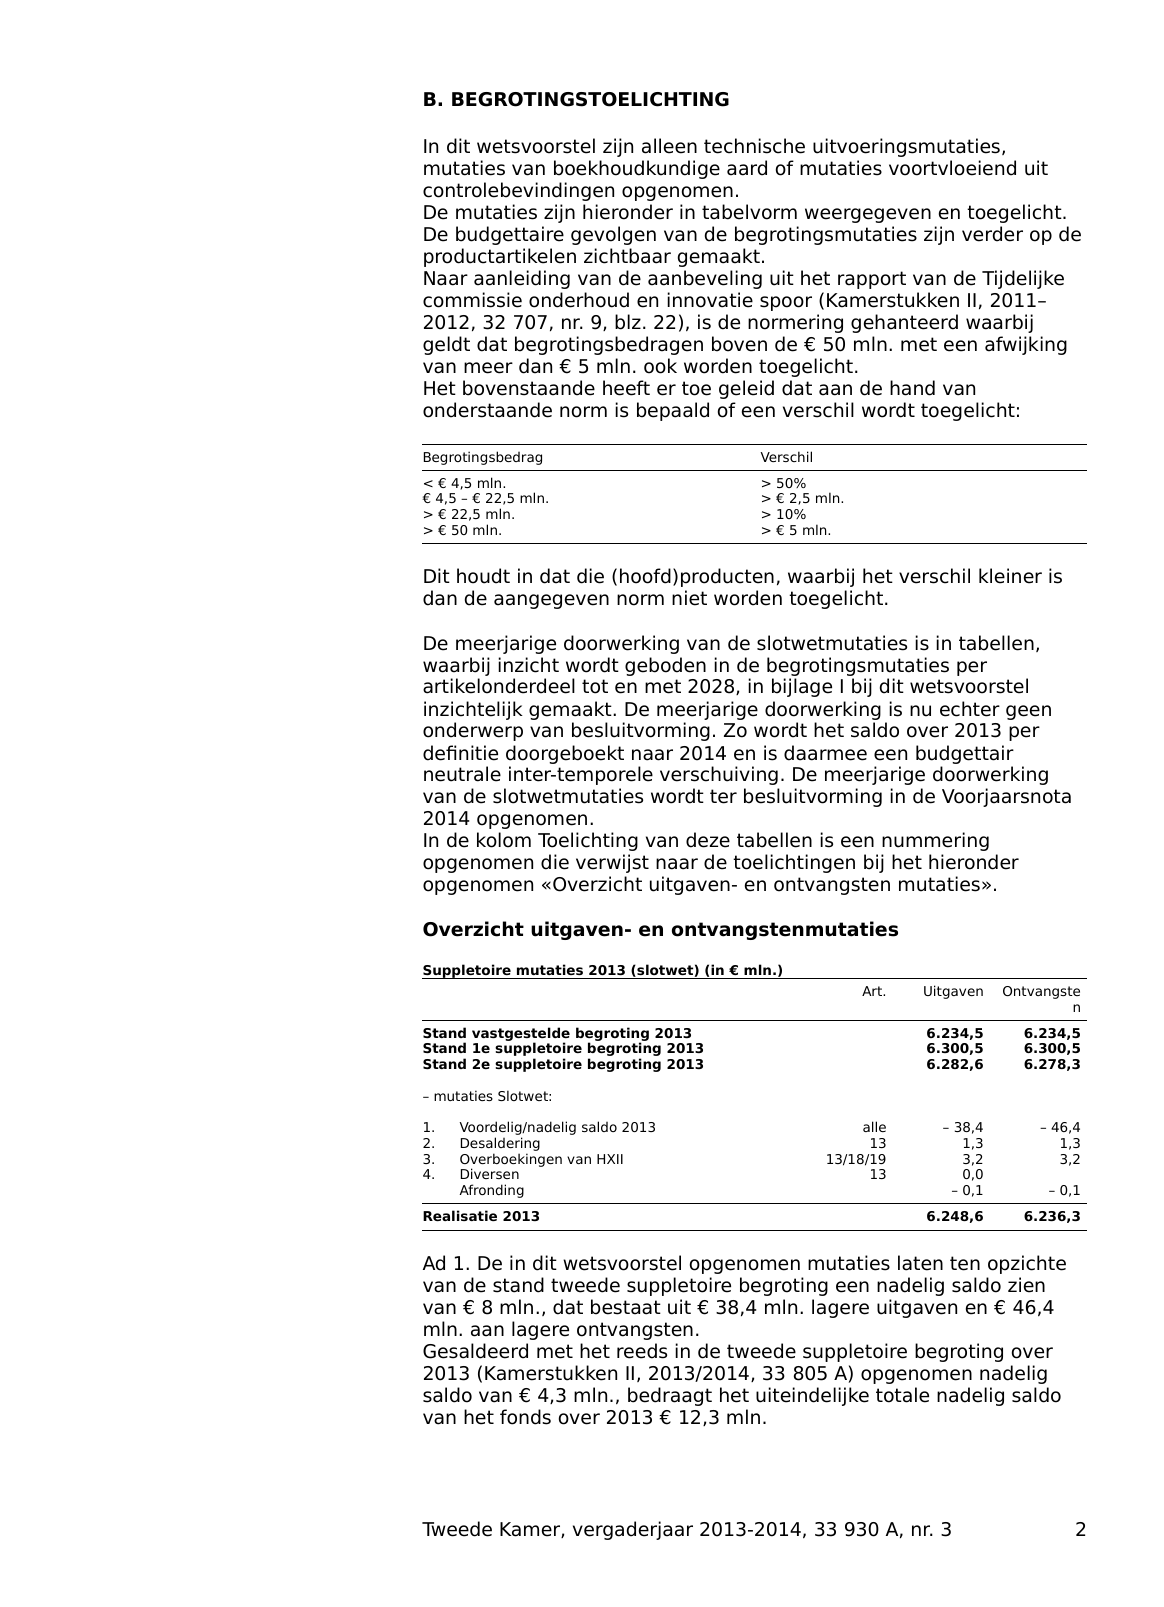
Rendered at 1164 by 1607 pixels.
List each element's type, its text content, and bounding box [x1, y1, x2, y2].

text Het bovenstaande heeft er toe geleid dat aan de hand van onderstaande norm is bepaald of een verschil wordt toegelicht: [422, 378, 1087, 422]
table_cell 1,3 [892, 1136, 989, 1151]
table_cell – 0,1 [892, 1183, 989, 1203]
table_cell 6.300,5 [892, 1041, 989, 1057]
table_header Verschil [754, 445, 1087, 470]
table_cell [795, 1057, 892, 1073]
table_cell [795, 1021, 892, 1041]
table_cell [795, 1183, 892, 1203]
text Dit houdt in dat die (hoofd)producten, waarbij het verschil kleiner is dan de aangegeven norm niet worden toegelicht. [422, 566, 1087, 610]
table_cell 2. [422, 1136, 453, 1151]
table_cell 6.248,6 [892, 1204, 989, 1229]
table_cell 6.234,5 [990, 1021, 1087, 1041]
table_cell > € 22,5 mln. [422, 507, 754, 523]
table_cell 3,2 [892, 1151, 989, 1167]
table_cell 4. [422, 1167, 453, 1183]
subtitle B. BEGROTINGSTOELICHTING [422, 89, 1087, 111]
table_cell [422, 979, 453, 1020]
table_cell Ontvangsten [990, 979, 1087, 1020]
table_cell 1. [422, 1120, 453, 1136]
table_cell Stand 1e suppletoire begroting 2013 [422, 1041, 795, 1057]
table_cell [795, 1073, 892, 1088]
table_cell [422, 1073, 453, 1088]
text Gesaldeerd met het reeds in de tweede suppletoire begroting over 2013 (Kamerstukken II, 2013/2014, 33 805 A) opgenomen nadelig saldo van € 4,3 mln., bedraagt het uiteindelijke totale nadelig saldo van het fonds over 2013 € 12,3 mln. [422, 1341, 1087, 1428]
table_cell 6.236,3 [990, 1204, 1087, 1229]
table_cell [795, 1089, 892, 1104]
table_cell Realisatie 2013 [422, 1204, 795, 1229]
table_cell Overboekingen van HXII [453, 1151, 795, 1167]
table_header Begrotingsbedrag [422, 445, 754, 470]
text De meerjarige doorwerking van de slotwetmutaties is in tabellen, waarbij inzicht wordt geboden in de begrotingsmutaties per artikelonderdeel tot en met 2028, in bijlage I bij dit wetsvoorstel inzichtelijk gemaakt. De meerjarige doorwerking is nu echter geen onderwerp van besluitvorming. Zo wordt het saldo over 2013 per definitie doorgeboekt naar 2014 en is daarmee een budgettair neutrale inter-temporele verschuiving. De meerjarige doorwerking van de slotwetmutaties wordt ter besluitvorming in de Voorjaarsnota 2014 opgenomen. [422, 632, 1087, 830]
table_cell [990, 1089, 1087, 1104]
table_cell 6.300,5 [990, 1041, 1087, 1057]
text De budgettaire gevolgen van de begrotingsmutaties zijn verder op de productartikelen zichtbaar gemaakt. [422, 224, 1087, 268]
table_cell [422, 1104, 453, 1120]
table_cell > € 5 mln. [754, 523, 1087, 543]
table_cell – 0,1 [990, 1183, 1087, 1203]
subtitle Overzicht uitgaven- en ontvangstenmutaties [422, 918, 1087, 940]
table_cell 1,3 [990, 1136, 1087, 1151]
table_cell – mutaties Slotwet: [422, 1089, 795, 1104]
table_cell Desaldering [453, 1136, 795, 1151]
table_cell 6.278,3 [990, 1057, 1087, 1073]
table_header Suppletoire mutaties 2013 (slotwet) (in € mln.) [422, 962, 1087, 978]
table_cell 13/18/19 [795, 1151, 892, 1167]
table_cell Voordelig/nadelig saldo 2013 [453, 1120, 795, 1136]
text Ad 1. De in dit wetsvoorstel opgenomen mutaties laten ten opzichte van de stand tweede suppletoire begroting een nadelig saldo zien van € 8 mln., dat bestaat uit € 38,4 mln. lagere uitgaven en € 46,4 mln. aan lagere ontvangsten. [422, 1253, 1087, 1341]
table_cell 6.282,6 [892, 1057, 989, 1073]
table_cell [795, 1104, 892, 1120]
table_cell [422, 1183, 453, 1203]
table_cell [453, 1073, 795, 1088]
table_cell Stand 2e suppletoire begroting 2013 [422, 1057, 795, 1073]
text De mutaties zijn hieronder in tabelvorm weergegeven en toegelicht. [422, 202, 1087, 224]
table_cell Diversen [453, 1167, 795, 1183]
table_cell [892, 1089, 989, 1104]
table_cell – 46,4 [990, 1120, 1087, 1136]
table_cell > € 2,5 mln. [754, 491, 1087, 507]
table_cell 13 [795, 1136, 892, 1151]
table_cell Art. [795, 979, 892, 1020]
table_cell alle [795, 1120, 892, 1136]
table_cell Uitgaven [892, 979, 989, 1020]
table_cell [795, 1041, 892, 1057]
table_cell > € 50 mln. [422, 523, 754, 543]
table_cell [453, 979, 795, 1020]
table_cell > 10% [754, 507, 1087, 523]
text In de kolom Toelichting van deze tabellen is een nummering opgenomen die verwijst naar de toelichtingen bij het hieronder opgenomen «Overzicht uitgaven- en ontvangsten mutaties». [422, 830, 1087, 896]
table_cell [892, 1073, 989, 1088]
table_cell 0,0 [892, 1167, 989, 1183]
table_cell < € 4,5 mln. [422, 471, 754, 491]
table_cell 3,2 [990, 1151, 1087, 1167]
table_cell 6.234,5 [892, 1021, 989, 1041]
table_cell Afronding [453, 1183, 795, 1203]
table_cell [453, 1104, 795, 1120]
table_cell 13 [795, 1167, 892, 1183]
table_cell > 50% [754, 471, 1087, 491]
table_cell [990, 1073, 1087, 1088]
table_cell [990, 1104, 1087, 1120]
table_cell [892, 1104, 989, 1120]
text In dit wetsvoorstel zijn alleen technische uitvoeringsmutaties, mutaties van boekhoudkundige aard of mutaties voortvloeiend uit controlebevindingen opgenomen. [422, 136, 1087, 202]
text Naar aanleiding van de aanbeveling uit het rapport van de Tijdelijke commissie onderhoud en innovatie spoor (Kamerstukken II, 2011–2012, 32 707, nr. 9, blz. 22), is de normering gehanteerd waarbij geldt dat begrotingsbedragen boven de € 50 mln. met een afwijking van meer dan € 5 mln. ook worden toegelicht. [422, 268, 1087, 378]
table_cell [795, 1204, 892, 1229]
table_cell [990, 1167, 1087, 1183]
table_cell Stand vastgestelde begroting 2013 [422, 1021, 795, 1041]
table_cell € 4,5 – € 22,5 mln. [422, 491, 754, 507]
table_cell 3. [422, 1151, 453, 1167]
table_cell – 38,4 [892, 1120, 989, 1136]
